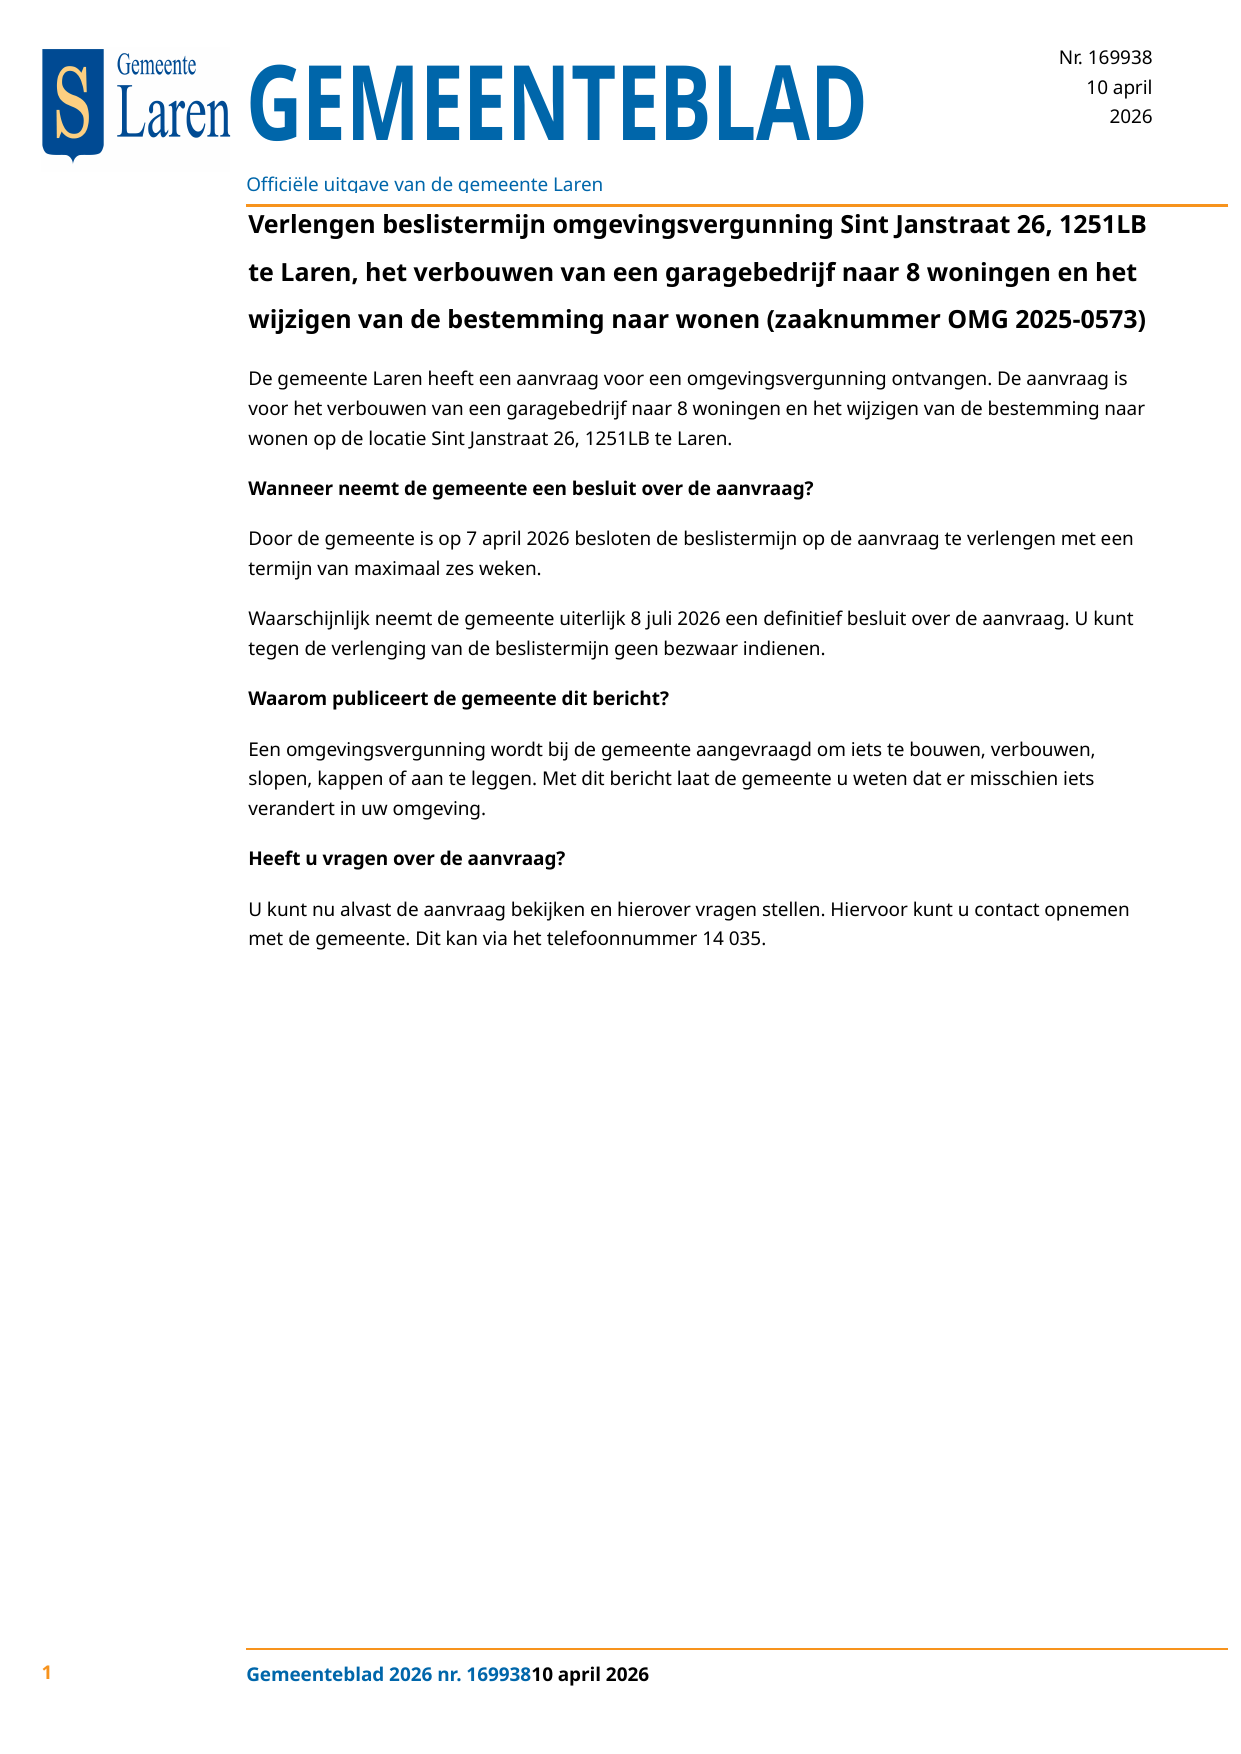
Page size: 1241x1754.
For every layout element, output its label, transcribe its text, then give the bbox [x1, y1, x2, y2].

text Een omgevingsvergunning wordt bij de gemeente aangevraagd om iets te bouwen, verbouwen, slopen, kappen of aan te leggen. Met dit bericht laat de gemeente u weten dat er misschien iets verandert in uw omgeving. [248, 736, 1152, 821]
text U kunt nu alvast de aanvraag bekijken en hierover vragen stellen. Hiervoor kunt u contact opnemen met de gemeente. Dit kan via het telefoonnummer 14 035. [248, 896, 1152, 951]
text Door de gemeente is op 7 april 2026 besloten de beslistermijn op de aanvraag te verlengen met een termijn van maximaal zes weken. [248, 526, 1152, 581]
text Verlengen beslistermijn omgevingsvergunning Sint Janstraat 26, 1251LB te Laren, het verbouwen van een garagebedrijf naar 8 woningen en het wijzigen van de bestemming naar wonen (zaaknummer OMG 2025-0573) [248, 207, 1152, 336]
text Waarom publiceert de gemeente dit bericht? [248, 686, 1152, 711]
text Heeft u vragen over de aanvraag? [248, 846, 1152, 871]
text Waarschijnlijk neemt de gemeente uiterlijk 8 juli 2026 een definitief besluit over de aanvraag. U kunt tegen de verlenging van de beslistermijn geen bezwaar indienen. [248, 606, 1152, 661]
picture [41, 47, 231, 172]
text De gemeente Laren heeft een aanvraag voor een omgevingsvergunning ontvangen. De aanvraag is voor het verbouwen van een garagebedrijf naar 8 woningen en het wijzigen van de bestemming naar wonen op de locatie Sint Janstraat 26, 1251LB te Laren. [248, 366, 1152, 450]
text Wanneer neemt de gemeente een besluit over de aanvraag? [248, 475, 1152, 501]
